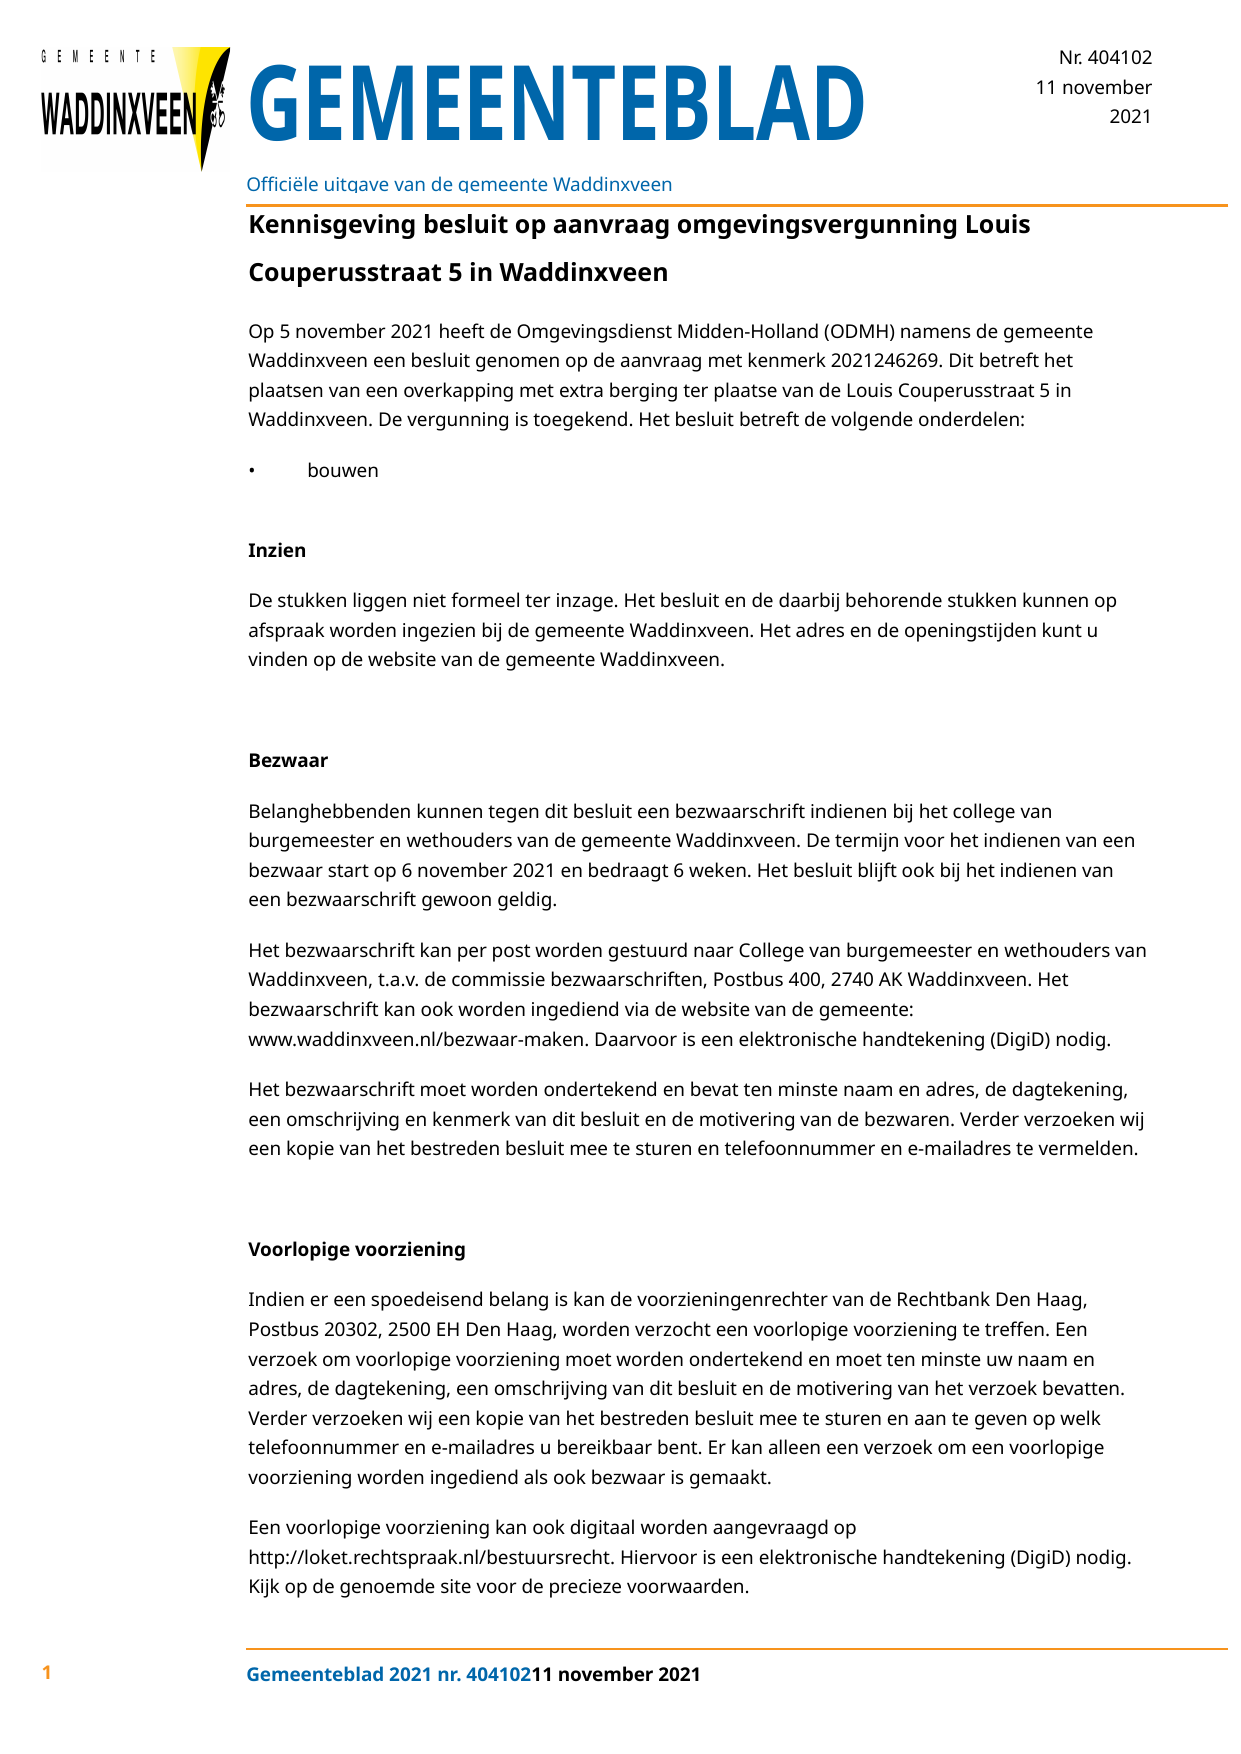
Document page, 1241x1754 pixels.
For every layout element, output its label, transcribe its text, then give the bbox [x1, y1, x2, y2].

text Inzien [248, 537, 1152, 563]
text Het bezwaarschrift moet worden ondertekend en bevat ten minste naam en adres, de dagtekening, een omschrijving en kenmerk van dit besluit en de motivering van de bezwaren. Verder verzoeken wij een kopie van het bestreden besluit mee te sturen en telefoonnummer en e-mailadres te vermelden. [248, 1076, 1152, 1161]
text Bezwaar [248, 747, 1152, 773]
text Voorlopige voorziening [248, 1236, 1152, 1262]
text Belanghebbenden kunnen tegen dit besluit een bezwaarschrift indienen bij het college van burgemeester en wethouders van de gemeente Waddinxveen. De termijn voor het indienen van een bezwaar start op 6 november 2021 en bedraagt 6 weken. Het besluit blijft ook bij het indienen van een bezwaarschrift gewoon geldig. [248, 798, 1152, 912]
text Kennisgeving besluit op aanvraag omgevingsvergunning Louis Couperusstraat 5 in Waddinxveen [248, 207, 1152, 288]
list bouwen [248, 457, 1152, 483]
text Het bezwaarschrift kan per post worden gestuurd naar College van burgemeester en wethouders van Waddinxveen, t.a.v. de commissie bezwaarschriften, Postbus 400, 2740 AK Waddinxveen. Het bezwaarschrift kan ook worden ingediend via de website van de gemeente: www.waddinxveen.nl/bezwaar-maken. Daarvoor is een elektronische handtekening (DigiD) nodig. [248, 937, 1152, 1052]
text Een voorlopige voorziening kan ook digitaal worden aangevraagd op http://loket.rechtspraak.nl/bestuursrecht. Hiervoor is een elektronische handtekening (DigiD) nodig. Kijk op de genoemde site voor de precieze voorwaarden. [248, 1514, 1152, 1599]
picture [41, 47, 231, 172]
text Op 5 november 2021 heeft de Omgevingsdienst Midden-Holland (ODMH) namens de gemeente Waddinxveen een besluit genomen op de aanvraag met kenmerk 2021246269. Dit betreft het plaatsen van een overkapping met extra berging ter plaatse van de Louis Couperusstraat 5 in Waddinxveen. De vergunning is toegekend. Het besluit betreft de volgende onderdelen: [248, 318, 1152, 432]
text Indien er een spoedeisend belang is kan de voorzieningenrechter van de Rechtbank Den Haag, Postbus 20302, 2500 EH Den Haag, worden verzocht een voorlopige voorziening te treffen. Een verzoek om voorlopige voorziening moet worden ondertekend en moet ten minste uw naam en adres, de dagtekening, een omschrijving van dit besluit en de motivering van het verzoek bevatten. Verder verzoeken wij een kopie van het bestreden besluit mee te sturen en aan te geven op welk telefoonnummer en e-mailadres u bereikbaar bent. Er kan alleen een verzoek om een voorlopige voorziening worden ingediend als ook bezwaar is gemaakt. [248, 1287, 1152, 1490]
text De stukken liggen niet formeel ter inzage. Het besluit en de daarbij behorende stukken kunnen op afspraak worden ingezien bij de gemeente Waddinxveen. Het adres en de openingstijden kunt u vinden op de website van de gemeente Waddinxveen. [248, 587, 1152, 672]
